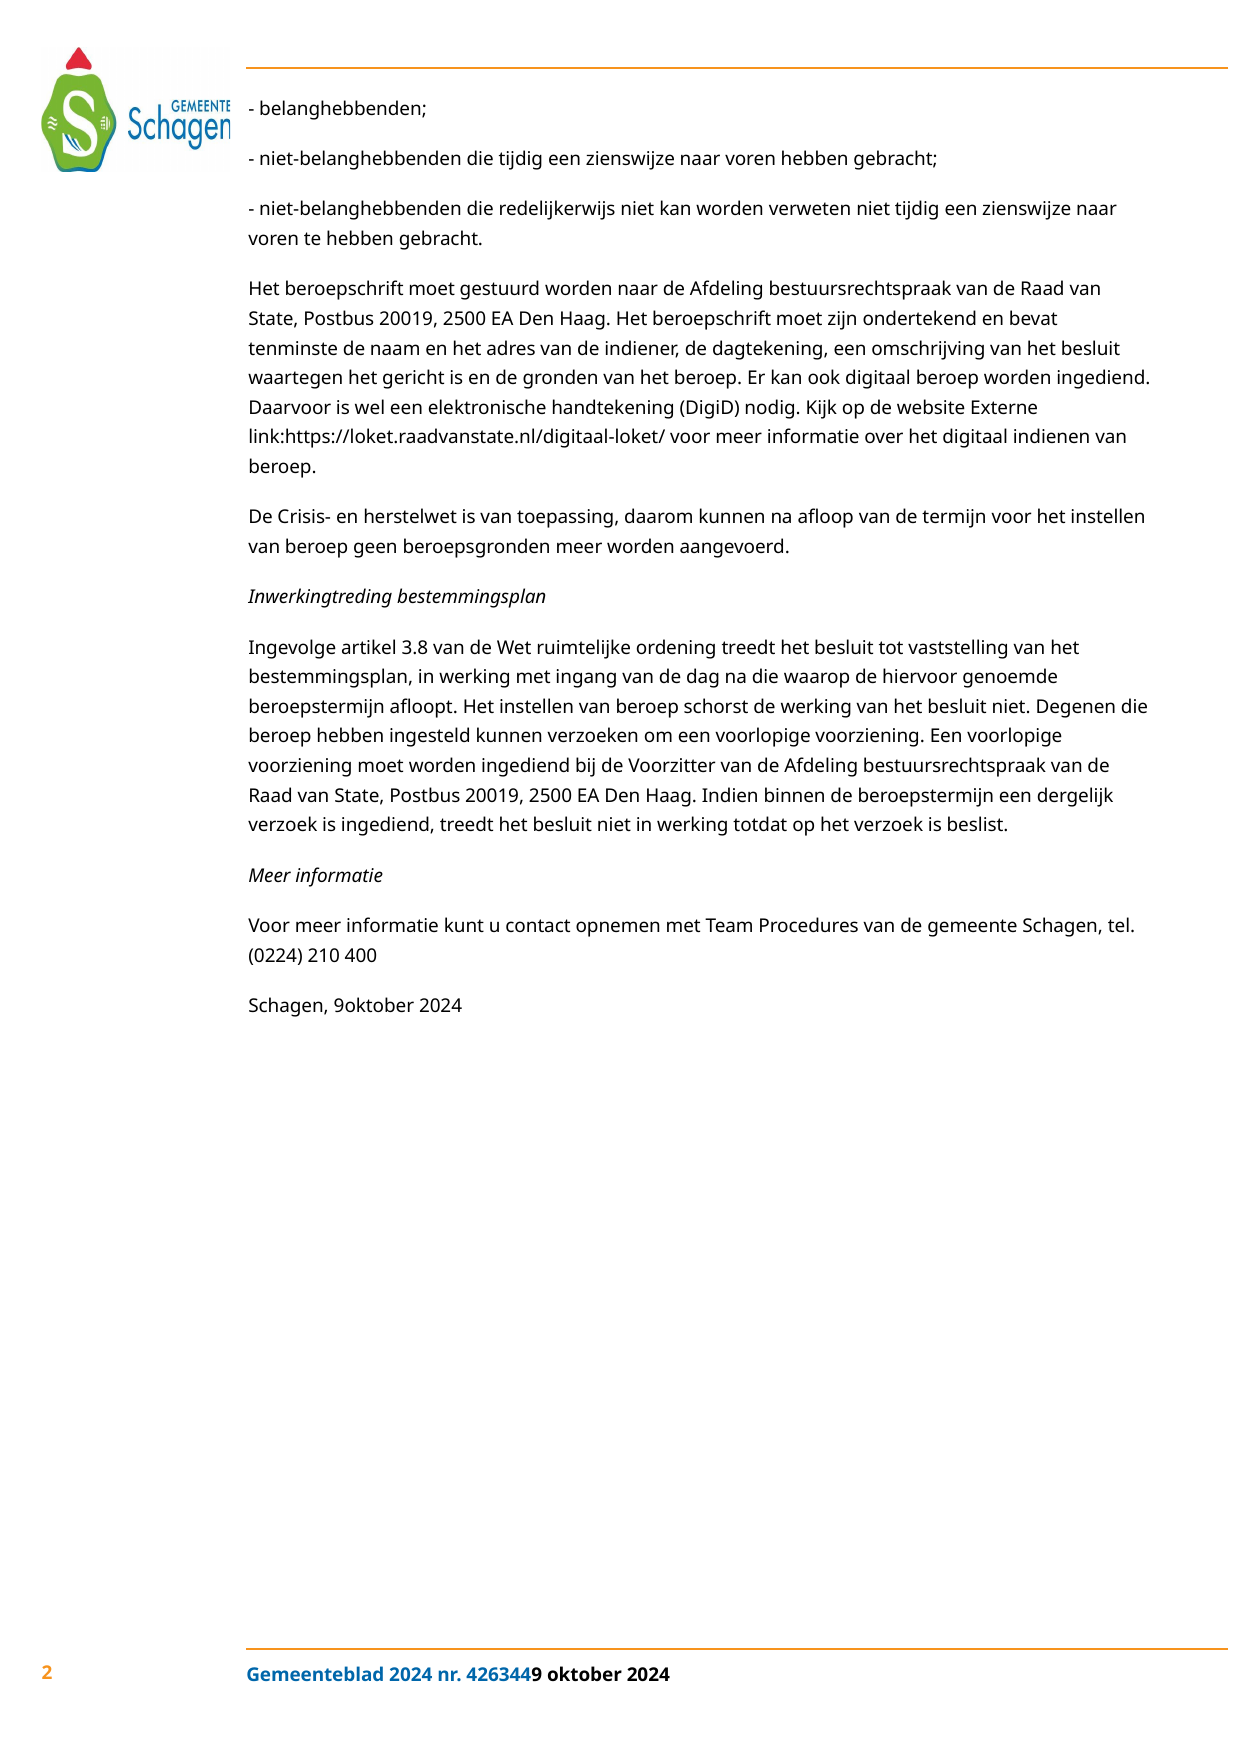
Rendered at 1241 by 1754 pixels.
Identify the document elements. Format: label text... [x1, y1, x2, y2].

text Meer informatie [248, 862, 1152, 888]
text Schagen, 9oktober 2024 [248, 992, 1152, 1018]
text - niet-belanghebbenden die tijdig een zienswijze naar voren hebben gebracht; [248, 145, 1152, 171]
text - belanghebbenden; [248, 95, 1152, 121]
text Inwerkingtreding bestemmingsplan [248, 583, 1152, 609]
text De Crisis- en herstelwet is van toepassing, daarom kunnen na afloop van de termijn voor het instellen van beroep geen beroepsgronden meer worden aangevoerd. [248, 503, 1152, 559]
text Ingevolge artikel 3.8 van de Wet ruimtelijke ordening treedt het besluit tot vaststelling van het bestemmingsplan, in werking met ingang van de dag na die waarop de hiervoor genoemde beroepstermijn afloopt. Het instellen van beroep schorst de werking van het besluit niet. Degenen die beroep hebben ingesteld kunnen verzoeken om een voorlopige voorziening. Een voorlopige voorziening moet worden ingediend bij de Voorzitter van de Afdeling bestuursrechtspraak van de Raad van State, Postbus 20019, 2500 EA Den Haag. Indien binnen de beroepstermijn een dergelijk verzoek is ingediend, treedt het besluit niet in werking totdat op het verzoek is beslist. [248, 634, 1152, 837]
picture [41, 47, 231, 172]
text Het beroepschrift moet gestuurd worden naar de Afdeling bestuursrechtspraak van de Raad van State, Postbus 20019, 2500 EA Den Haag. Het beroepschrift moet zijn ondertekend en bevat tenminste de naam en het adres van de indiener, de dagtekening, een omschrijving van het besluit waartegen het gericht is en de gronden van het beroep. Er kan ook digitaal beroep worden ingediend. Daarvoor is wel een elektronische handtekening (DigiD) nodig. Kijk op de website Externe link:https://loket.raadvanstate.nl/digitaal-loket/ voor meer informatie over het digitaal indienen van beroep. [248, 276, 1152, 479]
text Voor meer informatie kunt u contact opnemen met Team Procedures van de gemeente Schagen, tel. (0224) 210 400 [248, 912, 1152, 968]
text - niet-belanghebbenden die redelijkerwijs niet kan worden verweten niet tijdig een zienswijze naar voren te hebben gebracht. [248, 196, 1152, 251]
